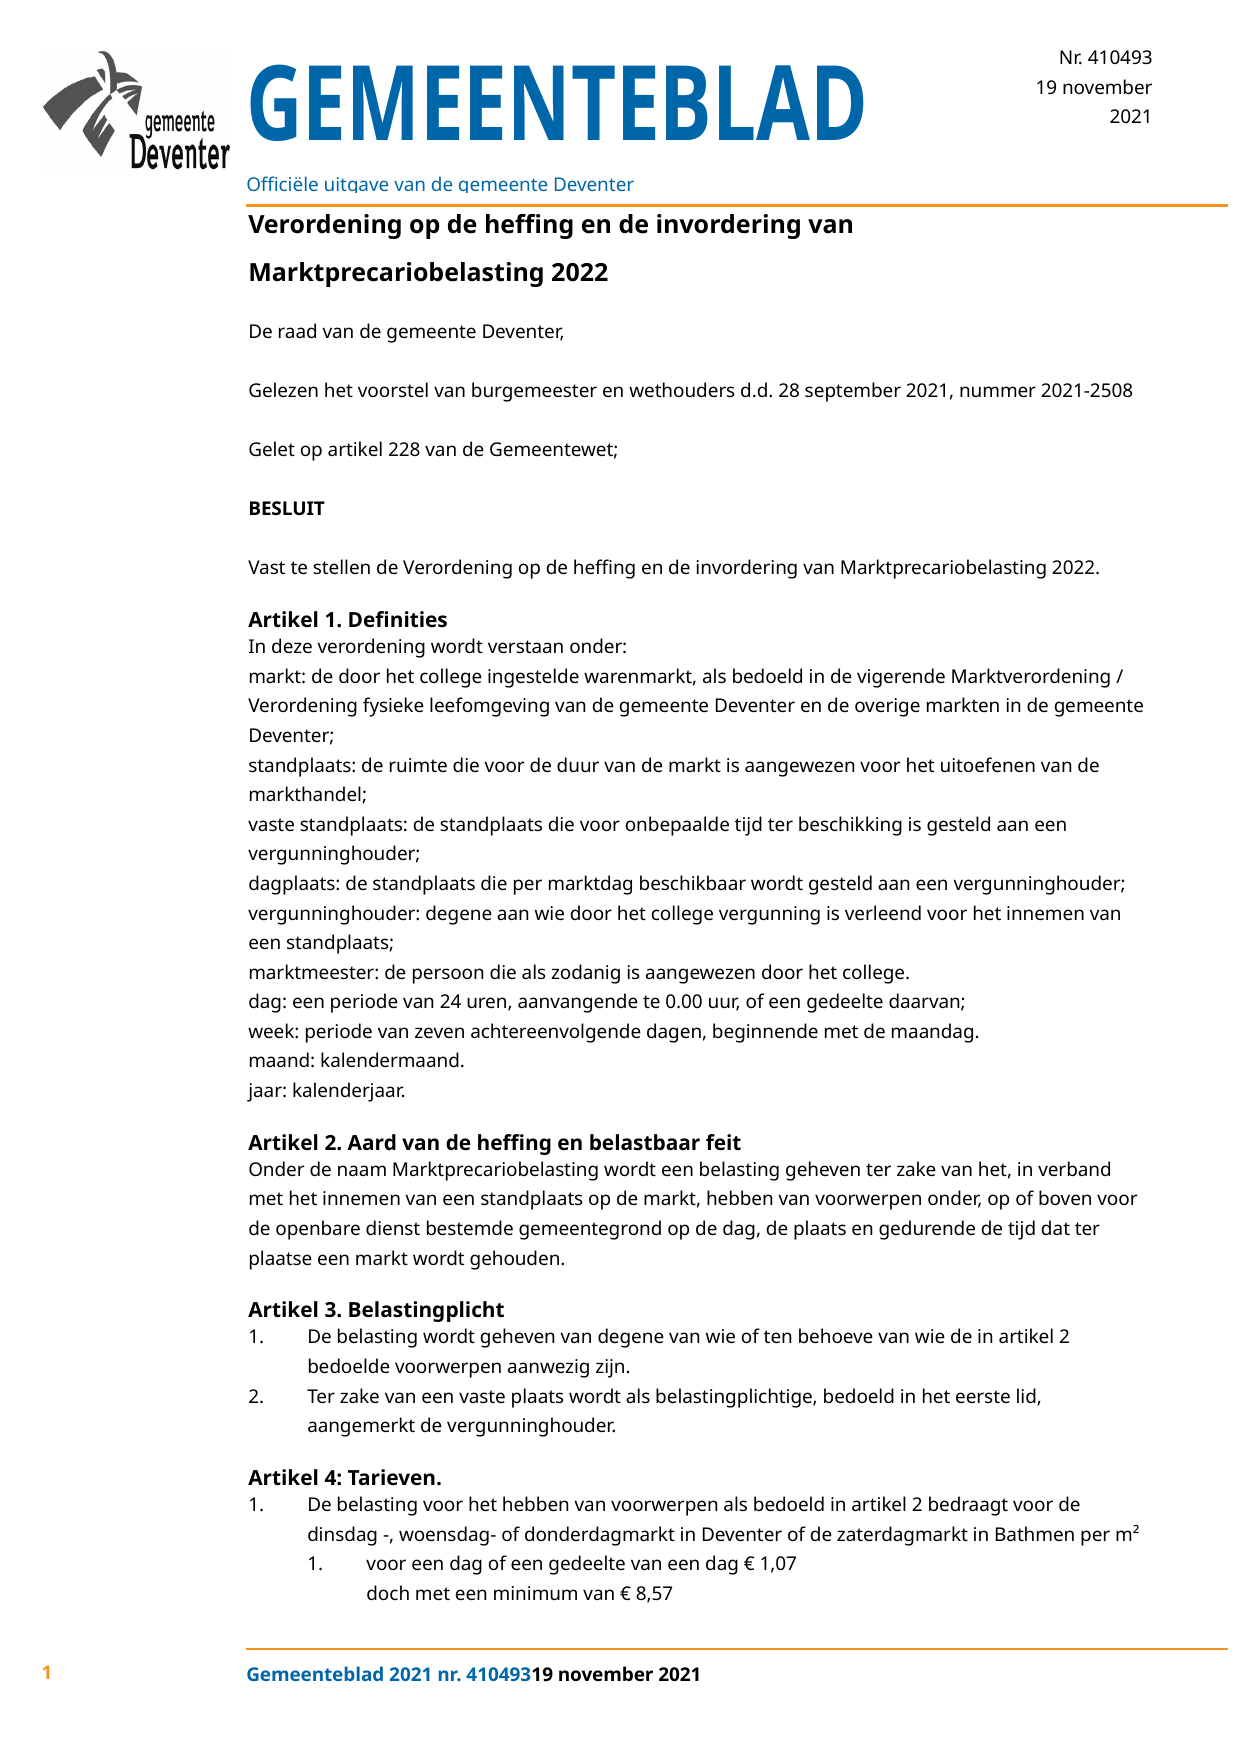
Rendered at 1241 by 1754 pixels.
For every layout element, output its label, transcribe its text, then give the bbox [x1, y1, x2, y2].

list voor een dag of een gedeelte van een dag € 1,07 [307, 1550, 1152, 1576]
text vergunninghouder: degene aan wie door het college vergunning is verleend voor het innemen van een standplaats; [248, 900, 1152, 955]
text De raad van de gemeente Deventer, [248, 318, 1152, 344]
list De belasting wordt geheven van degene van wie of ten behoeve van wie de in artikel 2 bedoelde voorwerpen aanwezig zijn. [248, 1324, 1152, 1379]
text In deze verordening wordt verstaan onder: [248, 633, 1152, 659]
text standplaats: de ruimte die voor de duur van de markt is aangewezen voor het uitoefenen van de markthandel; [248, 752, 1152, 807]
list De belasting voor het hebben van voorwerpen als bedoeld in artikel 2 bedraagt voor de dinsdag -, woensdag- of donderdagmarkt in Deventer of de zaterdagmarkt in Bathmen per m² [248, 1491, 1152, 1547]
text vaste standplaats: de standplaats die voor onbepaalde tijd ter beschikking is gesteld aan een vergunninghouder; [248, 811, 1152, 866]
text jaar: kalenderjaar. [248, 1077, 1152, 1103]
text markt: de door het college ingestelde warenmarkt, als bedoeld in de vigerende Marktverordening / Verordening fysieke leefomgeving van de gemeente Deventer en de overige markten in de gemeente Deventer; [248, 663, 1152, 748]
picture [41, 47, 231, 172]
text week: periode van zeven achtereenvolgende dagen, beginnende met de maandag. [248, 1018, 1152, 1044]
text Artikel 2. Aard van de heffing en belastbaar feit [248, 1128, 1152, 1156]
text dag: een periode van 24 uren, aanvangende te 0.00 uur, of een gedeelte daarvan; [248, 988, 1152, 1014]
text Gelezen het voorstel van burgemeester en wethouders d.d. 28 september 2021, nummer 2021-2508 [248, 377, 1152, 403]
text Artikel 4: Tarieven. [248, 1463, 1152, 1491]
text Artikel 1. Definities [248, 605, 1152, 633]
text marktmeester: de persoon die als zodanig is aangewezen door het college. [248, 959, 1152, 984]
text Vast te stellen de Verordening op de heffing en de invordering van Marktprecariobelasting 2022. [248, 554, 1152, 580]
text Verordening op de heffing en de invordering van Marktprecariobelasting 2022 [248, 207, 1152, 288]
text Artikel 3. Belastingplicht [248, 1295, 1152, 1324]
text dagplaats: de standplaats die per marktdag beschikbaar wordt gesteld aan een vergunninghouder; [248, 870, 1152, 896]
list Ter zake van een vaste plaats wordt als belastingplichtige, bedoeld in het eerste lid, aangemerkt de vergunninghouder. [248, 1383, 1152, 1438]
text BESLUIT [248, 495, 1152, 521]
text Gelet op artikel 228 van de Gemeentewet; [248, 436, 1152, 462]
text Onder de naam Marktprecariobelasting wordt een belasting geheven ter zake van het, in verband met het innemen van een standplaats op de markt, hebben van voorwerpen onder, op of boven voor de openbare dienst bestemde gemeentegrond op de dag, de plaats en gedurende de tijd dat ter plaatse een markt wordt gehouden. [248, 1156, 1152, 1271]
list doch met een minimum van € 8,57 [307, 1580, 1152, 1606]
text maand: kalendermaand. [248, 1048, 1152, 1073]
